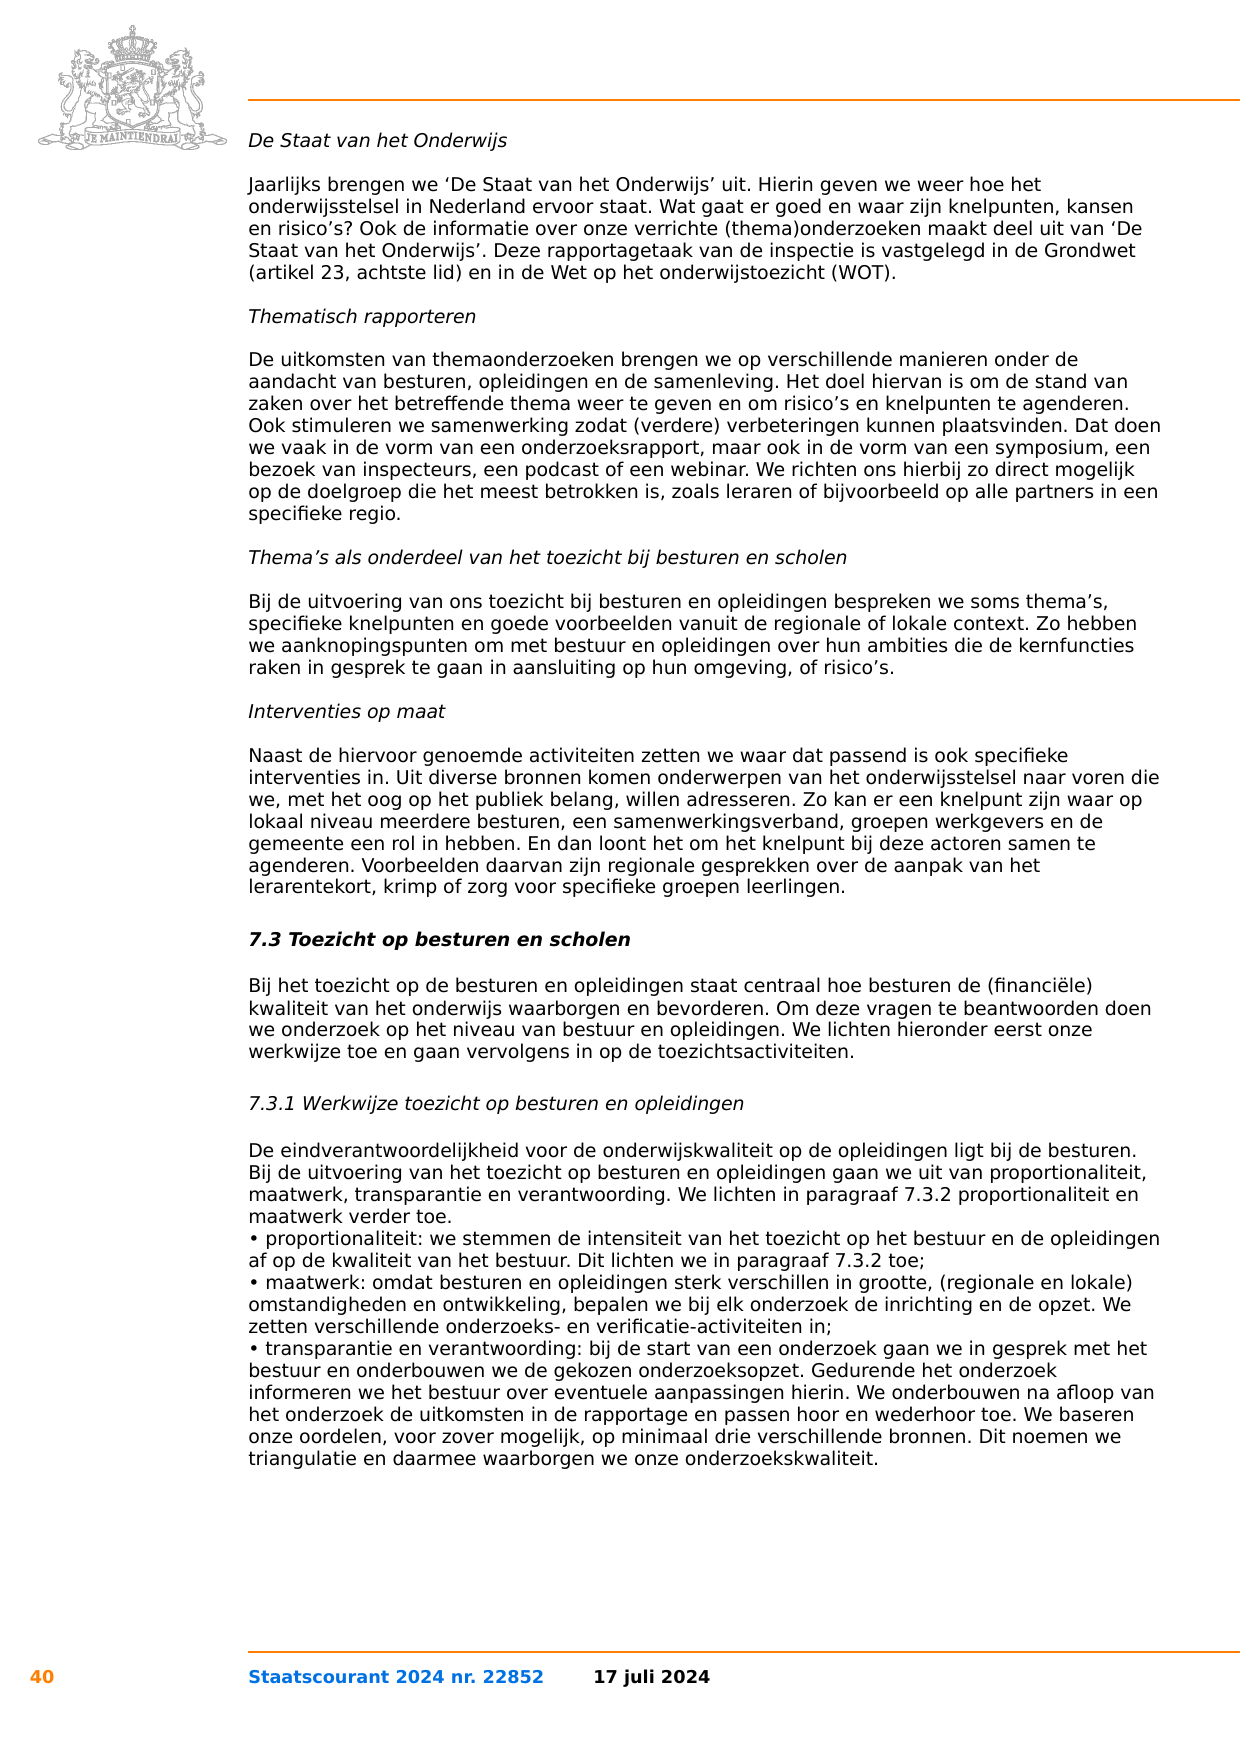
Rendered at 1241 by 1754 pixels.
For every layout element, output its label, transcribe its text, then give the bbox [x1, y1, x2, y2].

text Jaarlijks brengen we ‘De Staat van het Onderwijs’ uit. Hierin geven we weer hoe het onderwijsstelsel in Nederland ervoor staat. Wat gaat er goed en waar zijn knelpunten, kansen en risico’s? Ook de informatie over onze verrichte (thema)onderzoeken maakt deel uit van ‘De Staat van het Onderwijs’. Deze rapportagetaak van de inspectie is vastgelegd in de Grondwet (artikel 23, achtste lid) en in de Wet op het onderwijstoezicht (WOT). [248, 174, 1163, 284]
text Bij de uitvoering van ons toezicht bij besturen en opleidingen bespreken we soms thema’s, specifieke knelpunten en goede voorbeelden vanuit de regionale of lokale context. Zo hebben we aanknopingspunten om met bestuur en opleidingen over hun ambities die de kernfuncties raken in gesprek te gaan in aansluiting op hun omgeving, of risico’s. [248, 591, 1163, 679]
text Naast de hiervoor genoemde activiteiten zetten we waar dat passend is ook specifieke interventies in. Uit diverse bronnen komen onderwerpen van het onderwijsstelsel naar voren die we, met het oog op het publiek belang, willen adresseren. Zo kan er een knelpunt zijn waar op lokaal niveau meerdere besturen, een samenwerkingsverband, groepen werkgevers en de gemeente een rol in hebben. En dan loont het om het knelpunt bij deze actoren samen te agenderen. Voorbeelden daarvan zijn regionale gesprekken over de aanpak van het lerarentekort, krimp of zorg voor specifieke groepen leerlingen. [248, 744, 1163, 898]
subtitle Interventies op maat [248, 701, 1163, 723]
text • proportionaliteit: we stemmen de intensiteit van het toezicht op het bestuur en de opleidingen af op de kwaliteit van het bestuur. Dit lichten we in paragraaf 7.3.2 toe; [248, 1228, 1163, 1272]
subtitle 7.3 Toezicht op besturen en scholen [248, 928, 1163, 950]
text • transparantie en verantwoording: bij de start van een onderzoek gaan we in gesprek met het bestuur en onderbouwen we de gekozen onderzoeksopzet. Gedurende het onderzoek informeren we het bestuur over eventuele aanpassingen hierin. We onderbouwen na afloop van het onderzoek de uitkomsten in de rapportage en passen hoor en wederhoor toe. We baseren onze oordelen, voor zover mogelijk, op minimaal drie verschillende bronnen. Dit noemen we triangulatie en daarmee waarborgen we onze onderzoekskwaliteit. [248, 1338, 1163, 1470]
text • maatwerk: omdat besturen en opleidingen sterk verschillen in grootte, (regionale en lokale) omstandigheden en ontwikkeling, bepalen we bij elk onderzoek de inrichting en de opzet. We zetten verschillende onderzoeks- en verificatie-activiteiten in; [248, 1272, 1163, 1338]
subtitle De Staat van het Onderwijs [248, 130, 1163, 152]
text Bij het toezicht op de besturen en opleidingen staat centraal hoe besturen de (financiële) kwaliteit van het onderwijs waarborgen en bevorderen. Om deze vragen te beantwoorden doen we onderzoek op het niveau van bestuur en opleidingen. We lichten hieronder eerst onze werkwijze toe en gaan vervolgens in op de toezichtsactiviteiten. [248, 975, 1163, 1063]
text De uitkomsten van themaonderzoeken brengen we op verschillende manieren onder de aandacht van besturen, opleidingen en de samenleving. Het doel hiervan is om de stand van zaken over het betreffende thema weer te geven en om risico’s en knelpunten te agenderen. Ook stimuleren we samenwerking zodat (verdere) verbeteringen kunnen plaatsvinden. Dat doen we vaak in de vorm van een onderzoeksrapport, maar ook in de vorm van een symposium, een bezoek van inspecteurs, een podcast of een webinar. We richten ons hierbij zo direct mogelijk op de doelgroep die het meest betrokken is, zoals leraren of bijvoorbeeld op alle partners in een specifieke regio. [248, 349, 1163, 525]
subtitle 7.3.1 Werkwijze toezicht op besturen en opleidingen [248, 1093, 1163, 1115]
subtitle Thema’s als onderdeel van het toezicht bij besturen en scholen [248, 547, 1163, 569]
text De eindverantwoordelijkheid voor de onderwijskwaliteit op de opleidingen ligt bij de besturen. Bij de uitvoering van het toezicht op besturen en opleidingen gaan we uit van proportionaliteit, maatwerk, transparantie en verantwoording. We lichten in paragraaf 7.3.2 proportionaliteit en maatwerk verder toe. [248, 1140, 1163, 1228]
picture [38, 25, 227, 150]
subtitle Thematisch rapporteren [248, 306, 1163, 327]
